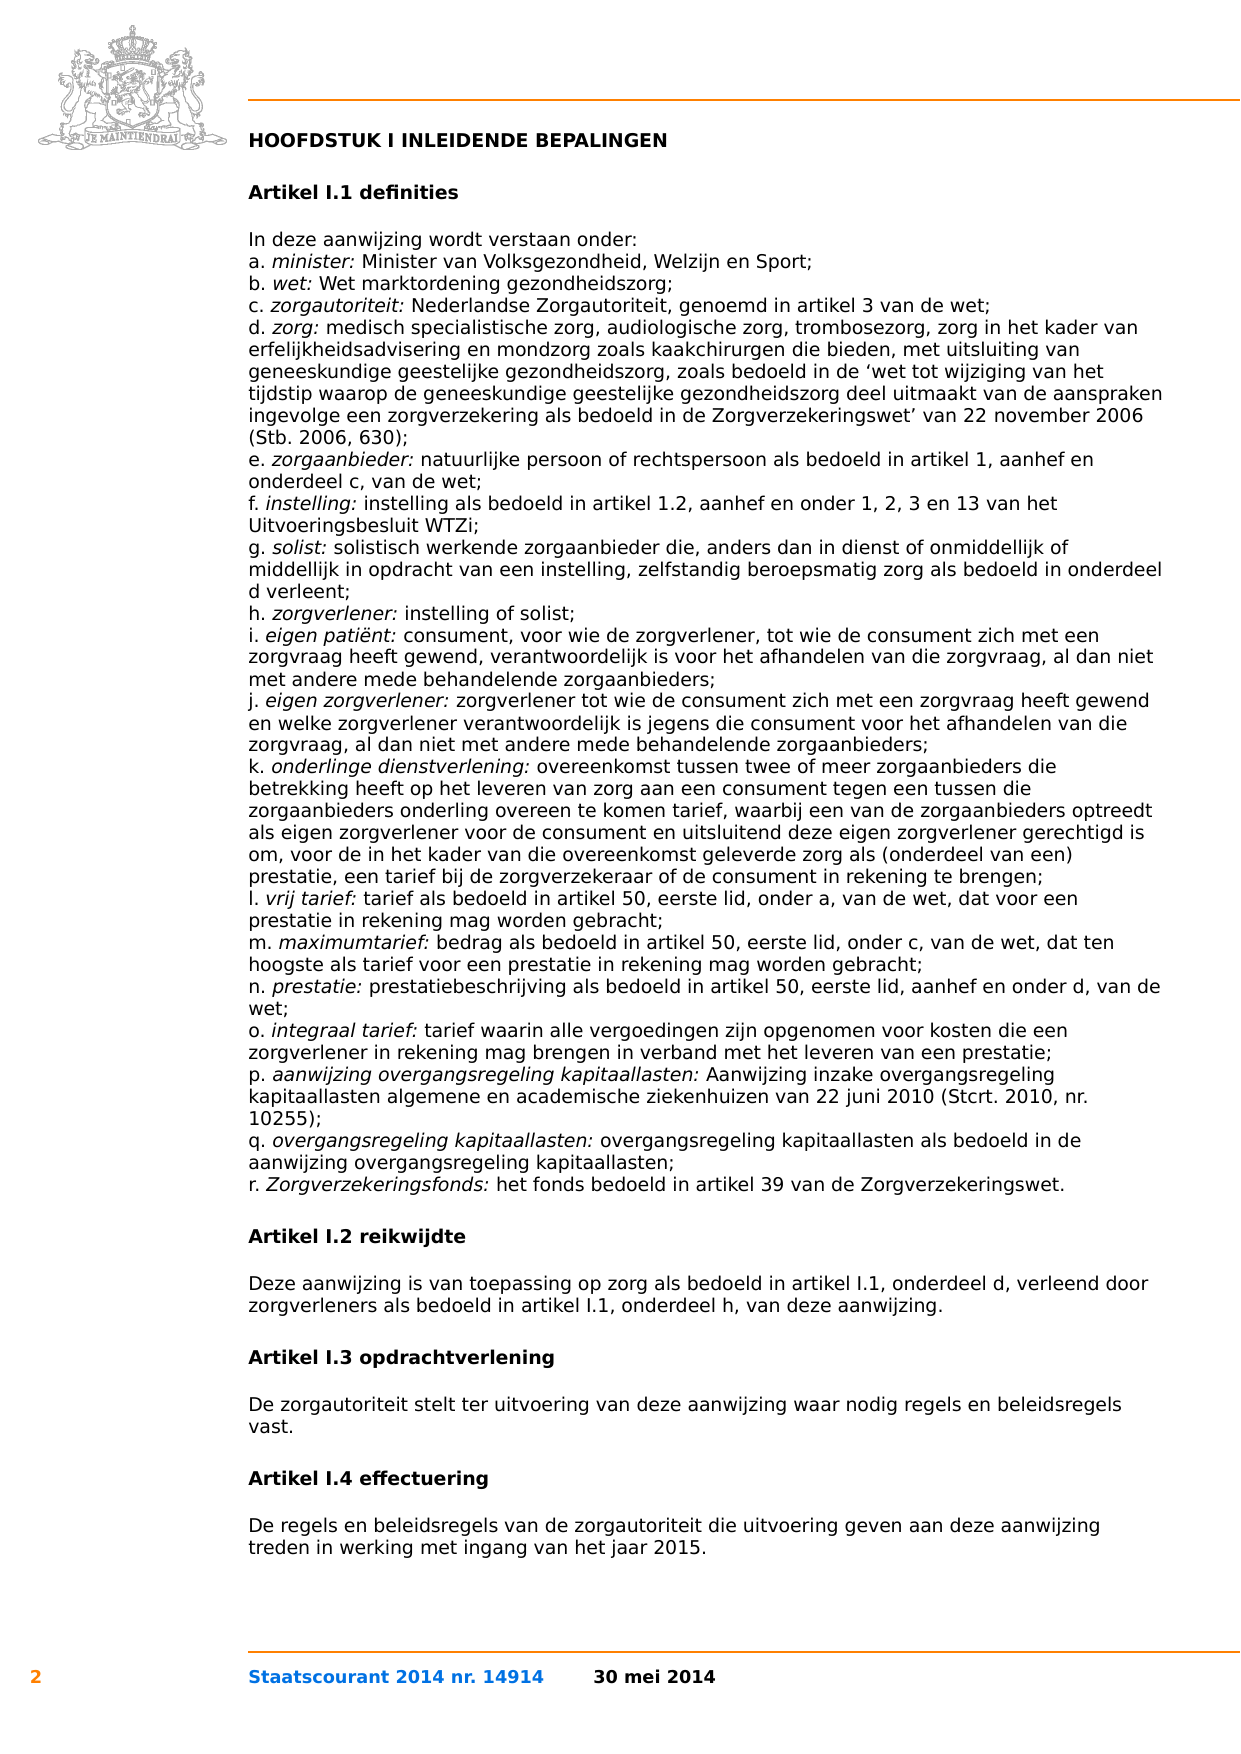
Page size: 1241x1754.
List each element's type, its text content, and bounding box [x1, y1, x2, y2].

subtitle HOOFDSTUK I INLEIDENDE BEPALINGEN [248, 130, 1163, 152]
text b. wet: Wet marktordening gezondheidszorg; [248, 273, 1163, 295]
subtitle Artikel I.3 opdrachtverlening [248, 1347, 1163, 1369]
subtitle Artikel I.1 definities [248, 182, 1163, 204]
text l. vrij tarief: tarief als bedoeld in artikel 50, eerste lid, onder a, van de wet, dat voor een prestatie in rekening mag worden gebracht; [248, 888, 1163, 932]
text a. minister: Minister van Volksgezondheid, Welzijn en Sport; [248, 251, 1163, 273]
text j. eigen zorgverlener: zorgverlener tot wie de consument zich met een zorgvraag heeft gewend en welke zorgverlener verantwoordelijk is jegens die consument voor het afhandelen van die zorgvraag, al dan niet met andere mede behandelende zorgaanbieders; [248, 690, 1163, 756]
text e. zorgaanbieder: natuurlijke persoon of rechtspersoon als bedoeld in artikel 1, aanhef en onderdeel c, van de wet; [248, 449, 1163, 493]
subtitle Artikel I.2 reikwijdte [248, 1226, 1163, 1248]
text f. instelling: instelling als bedoeld in artikel 1.2, aanhef en onder 1, 2, 3 en 13 van het Uitvoeringsbesluit WTZi; [248, 493, 1163, 537]
text In deze aanwijzing wordt verstaan onder: [248, 229, 1163, 251]
text c. zorgautoriteit: Nederlandse Zorgautoriteit, genoemd in artikel 3 van de wet; [248, 295, 1163, 317]
text i. eigen patiënt: consument, voor wie de zorgverlener, tot wie de consument zich met een zorgvraag heeft gewend, verantwoordelijk is voor het afhandelen van die zorgvraag, al dan niet met andere mede behandelende zorgaanbieders; [248, 624, 1163, 690]
text r. Zorgverzekeringsfonds: het fonds bedoeld in artikel 39 van de Zorgverzekeringswet. [248, 1174, 1163, 1196]
text o. integraal tarief: tarief waarin alle vergoedingen zijn opgenomen voor kosten die een zorgverlener in rekening mag brengen in verband met het leveren van een prestatie; [248, 1020, 1163, 1064]
text De regels en beleidsregels van de zorgautoriteit die uitvoering geven aan deze aanwijzing treden in werking met ingang van het jaar 2015. [248, 1515, 1163, 1559]
text Deze aanwijzing is van toepassing op zorg als bedoeld in artikel I.1, onderdeel d, verleend door zorgverleners als bedoeld in artikel I.1, onderdeel h, van deze aanwijzing. [248, 1273, 1163, 1317]
picture [38, 25, 227, 150]
text g. solist: solistisch werkende zorgaanbieder die, anders dan in dienst of onmiddellijk of middellijk in opdracht van een instelling, zelfstandig beroepsmatig zorg als bedoeld in onderdeel d verleent; [248, 537, 1163, 602]
text q. overgangsregeling kapitaallasten: overgangsregeling kapitaallasten als bedoeld in de aanwijzing overgangsregeling kapitaallasten; [248, 1130, 1163, 1174]
text n. prestatie: prestatiebeschrijving als bedoeld in artikel 50, eerste lid, aanhef en onder d, van de wet; [248, 976, 1163, 1020]
text k. onderlinge dienstverlening: overeenkomst tussen twee of meer zorgaanbieders die betrekking heeft op het leveren van zorg aan een consument tegen een tussen die zorgaanbieders onderling overeen te komen tarief, waarbij een van de zorgaanbieders optreedt als eigen zorgverlener voor de consument en uitsluitend deze eigen zorgverlener gerechtigd is om, voor de in het kader van die overeenkomst geleverde zorg als (onderdeel van een) prestatie, een tarief bij de zorgverzekeraar of de consument in rekening te brengen; [248, 756, 1163, 888]
text m. maximumtarief: bedrag als bedoeld in artikel 50, eerste lid, onder c, van de wet, dat ten hoogste als tarief voor een prestatie in rekening mag worden gebracht; [248, 932, 1163, 976]
text De zorgautoriteit stelt ter uitvoering van deze aanwijzing waar nodig regels en beleidsregels vast. [248, 1394, 1163, 1438]
text h. zorgverlener: instelling of solist; [248, 602, 1163, 624]
text p. aanwijzing overgangsregeling kapitaallasten: Aanwijzing inzake overgangsregeling kapitaallasten algemene en academische ziekenhuizen van 22 juni 2010 (Stcrt. 2010, nr. 10255); [248, 1064, 1163, 1130]
subtitle Artikel I.4 effectuering [248, 1468, 1163, 1490]
text d. zorg: medisch specialistische zorg, audiologische zorg, trombosezorg, zorg in het kader van erfelijkheidsadvisering en mondzorg zoals kaakchirurgen die bieden, met uitsluiting van geneeskundige geestelijke gezondheidszorg, zoals bedoeld in de ‘wet tot wijziging van het tijdstip waarop de geneeskundige geestelijke gezondheidszorg deel uitmaakt van de aanspraken ingevolge een zorgverzekering als bedoeld in de Zorgverzekeringswet’ van 22 november 2006 (Stb. 2006, 630); [248, 317, 1163, 449]
